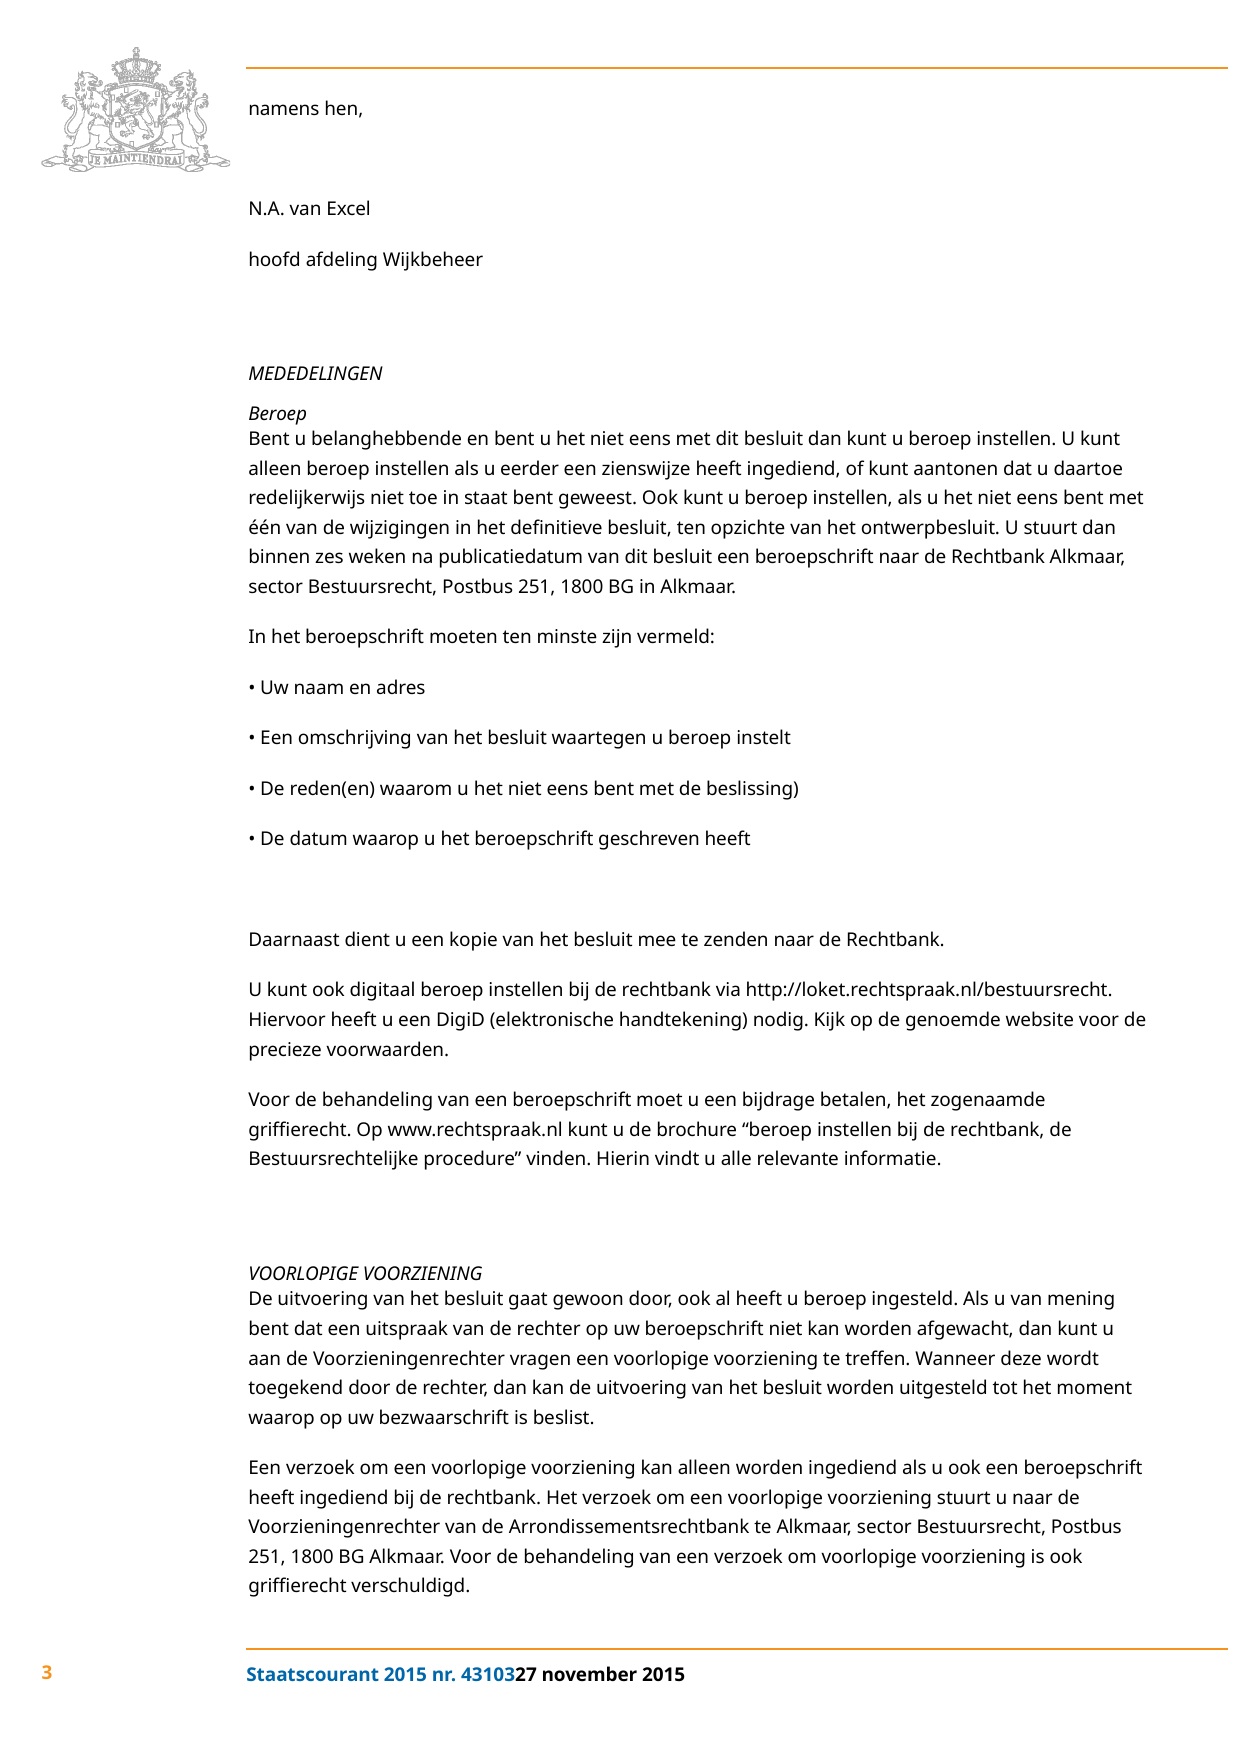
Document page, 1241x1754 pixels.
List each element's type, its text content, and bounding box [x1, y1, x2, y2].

text VOORLOPIGE VOORZIENING [248, 1260, 1152, 1286]
text hoofd afdeling Wijkbeheer [248, 246, 1152, 272]
text • Een omschrijving van het besluit waartegen u beroep instelt [248, 724, 1152, 750]
text Voor de behandeling van een beroepschrift moet u een bijdrage betalen, het zogenaamde griffierecht. Op www.rechtspraak.nl kunt u de brochure “beroep instellen bij de rechtbank, de Bestuursrechtelijke procedure” vinden. Hierin vindt u alle relevante informatie. [248, 1086, 1152, 1171]
text namens hen, [248, 95, 1152, 121]
text In het beroepschrift moeten ten minste zijn vermeld: [248, 624, 1152, 649]
text Beroep [248, 400, 1152, 425]
text • De datum waarop u het beroepschrift geschreven heeft [248, 825, 1152, 851]
text U kunt ook digitaal beroep instellen bij de rechtbank via http://loket.rechtspraak.nl/bestuursrecht. Hiervoor heeft u een DigiD (elektronische handtekening) nodig. Kijk op de genoemde website voor de precieze voorwaarden. [248, 977, 1152, 1062]
text Een verzoek om een voorlopige voorziening kan alleen worden ingediend als u ook een beroepschrift heeft ingediend bij de rechtbank. Het verzoek om een voorlopige voorziening stuurt u naar de Voorzieningenrechter van de Arrondissementsrechtbank te Alkmaar, sector Bestuursrecht, Postbus 251, 1800 BG Alkmaar. Voor de behandeling van een verzoek om voorlopige voorziening is ook griffierecht verschuldigd. [248, 1454, 1152, 1598]
text • Uw naam en adres [248, 674, 1152, 700]
text MEDEDELINGEN [248, 360, 1152, 386]
text De uitvoering van het besluit gaat gewoon door, ook al heeft u beroep ingesteld. Als u van mening bent dat een uitspraak van de rechter op uw beroepschrift niet kan worden afgewacht, dan kunt u aan de Voorzieningenrechter vragen een voorlopige voorziening te treffen. Wanneer deze wordt toegekend door de rechter, dan kan de uitvoering van het besluit worden uitgesteld tot het moment waarop op uw bezwaarschrift is beslist. [248, 1286, 1152, 1429]
text Bent u belanghebbende en bent u het niet eens met dit besluit dan kunt u beroep instellen. U kunt alleen beroep instellen als u eerder een zienswijze heeft ingediend, of kunt aantonen dat u daartoe redelijkerwijs niet toe in staat bent geweest. Ook kunt u beroep instellen, als u het niet eens bent met één van de wijzigingen in het definitieve besluit, ten opzichte van het ontwerpbesluit. U stuurt dan binnen zes weken na publicatiedatum van dit besluit een beroepschrift naar de Rechtbank Alkmaar, sector Bestuursrecht, Postbus 251, 1800 BG in Alkmaar. [248, 425, 1152, 599]
text • De reden(en) waarom u het niet eens bent met de beslissing) [248, 775, 1152, 801]
text N.A. van Excel [248, 196, 1152, 221]
text Daarnaast dient u een kopie van het besluit mee te zenden naar de Rechtbank. [248, 926, 1152, 952]
picture [41, 47, 231, 172]
